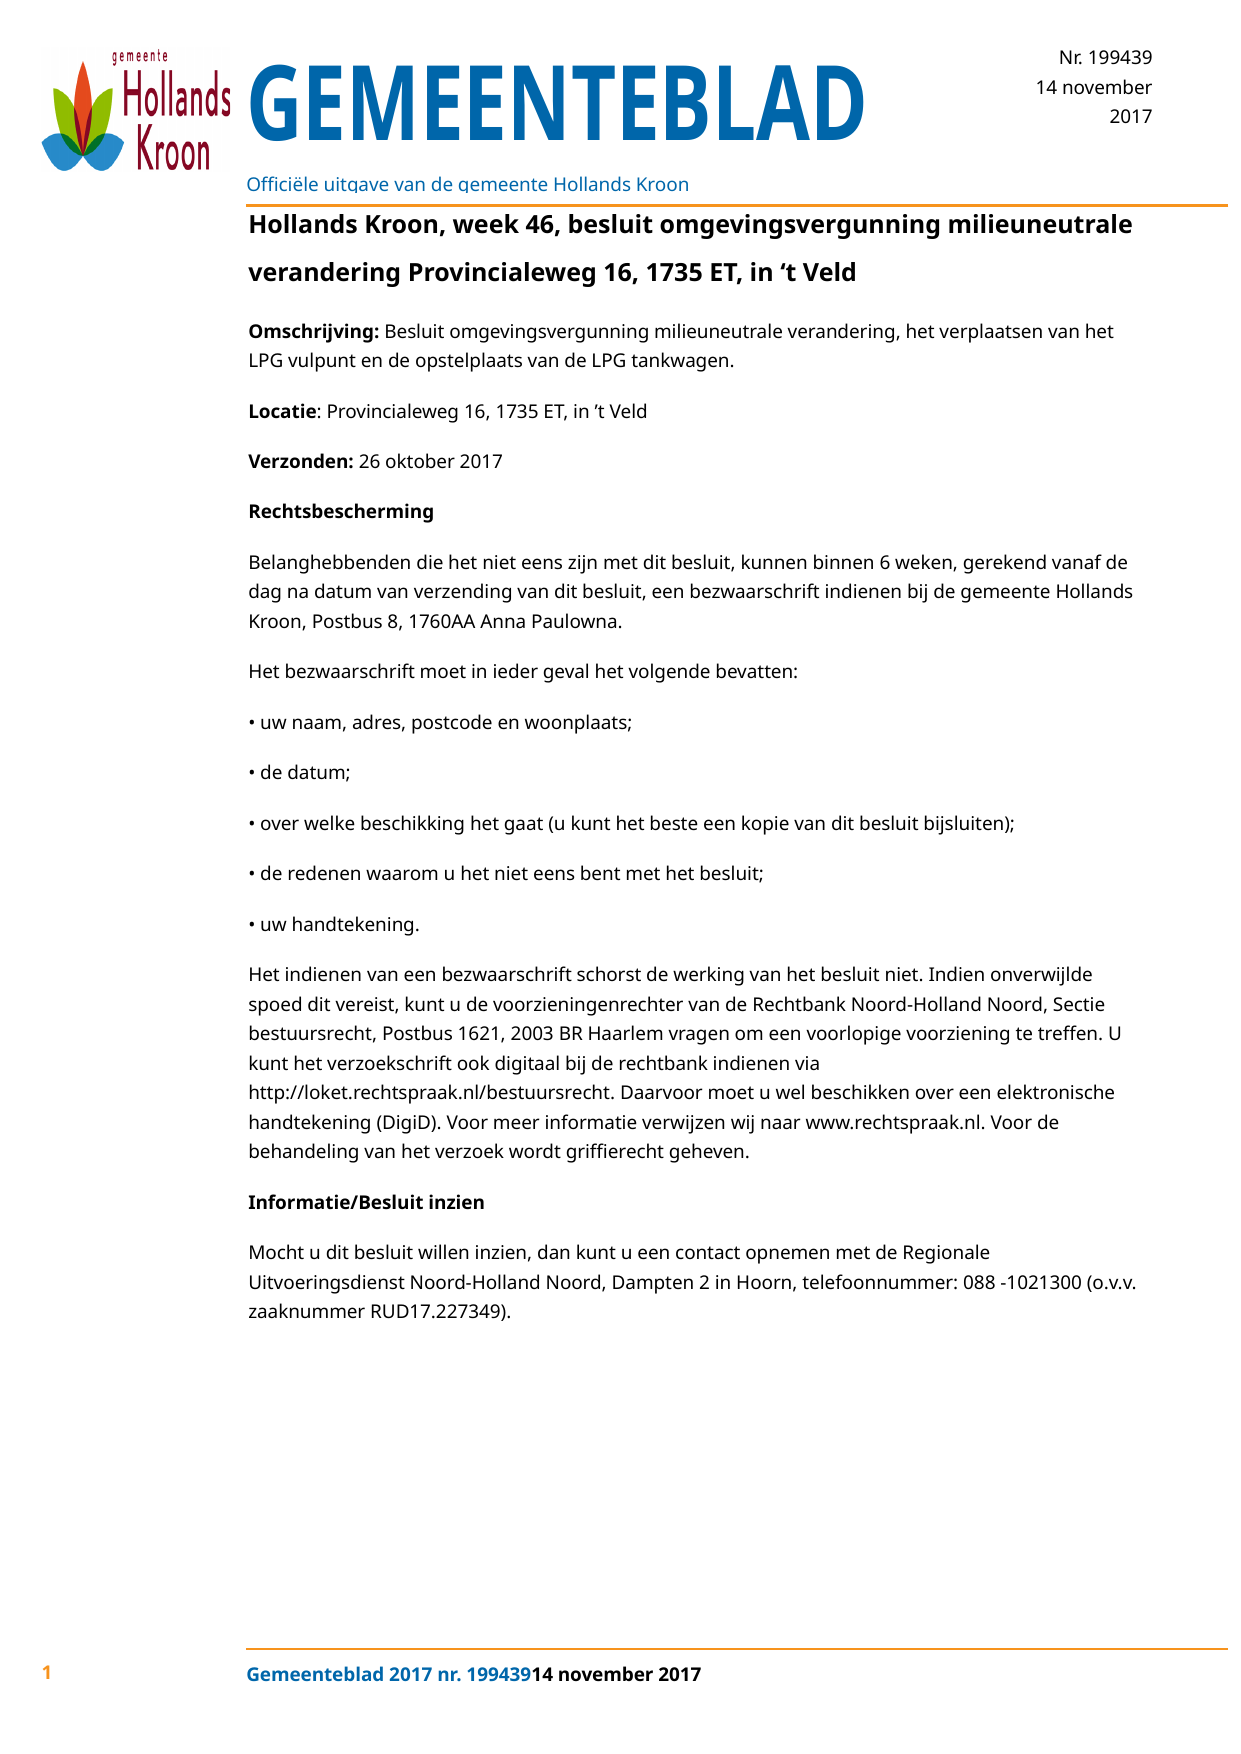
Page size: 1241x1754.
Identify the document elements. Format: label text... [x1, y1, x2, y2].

text Rechtsbescherming [248, 499, 1152, 524]
text Omschrijving: Besluit omgevingsvergunning milieuneutrale verandering, het verplaatsen van het LPG vulpunt en de opstelplaats van de LPG tankwagen. [248, 318, 1152, 373]
text Locatie: Provincialeweg 16, 1735 ET, in ’t Veld [248, 398, 1152, 424]
text Het indienen van een bezwaarschrift schorst de werking van het besluit niet. Indien onverwijlde spoed dit vereist, kunt u de voorzieningenrechter van de Rechtbank Noord-Holland Noord, Sectie bestuursrecht, Postbus 1621, 2003 BR Haarlem vragen om een voorlopige voorziening te treffen. U kunt het verzoekschrift ook digitaal bij de rechtbank indienen via http://loket.rechtspraak.nl/bestuursrecht. Daarvoor moet u wel beschikken over een elektronische handtekening (DigiD). Voor meer informatie verwijzen wij naar www.rechtspraak.nl. Voor de behandeling van het verzoek wordt griffierecht geheven. [248, 961, 1152, 1164]
text Het bezwaarschrift moet in ieder geval het volgende bevatten: [248, 659, 1152, 684]
text • uw handtekening. [248, 911, 1152, 937]
text Hollands Kroon, week 46, besluit omgevingsvergunning milieuneutrale verandering Provincialeweg 16, 1735 ET, in ‘t Veld [248, 207, 1152, 288]
text Belanghebbenden die het niet eens zijn met dit besluit, kunnen binnen 6 weken, gerekend vanaf de dag na datum van verzending van dit besluit, een bezwaarschrift indienen bij de gemeente Hollands Kroon, Postbus 8, 1760AA Anna Paulowna. [248, 549, 1152, 634]
text • de redenen waarom u het niet eens bent met het besluit; [248, 860, 1152, 886]
text Informatie/Besluit inzien [248, 1189, 1152, 1215]
text • de datum; [248, 759, 1152, 785]
text • over welke beschikking het gaat (u kunt het beste een kopie van dit besluit bijsluiten); [248, 810, 1152, 836]
text Mocht u dit besluit willen inzien, dan kunt u een contact opnemen met de Regionale Uitvoeringsdienst Noord-Holland Noord, Dampten 2 in Hoorn, telefoonnummer: 088 -1021300 (o.v.v. zaaknummer RUD17.227349). [248, 1239, 1152, 1324]
text Verzonden: 26 oktober 2017 [248, 448, 1152, 474]
picture [41, 47, 231, 172]
text • uw naam, adres, postcode en woonplaats; [248, 709, 1152, 735]
